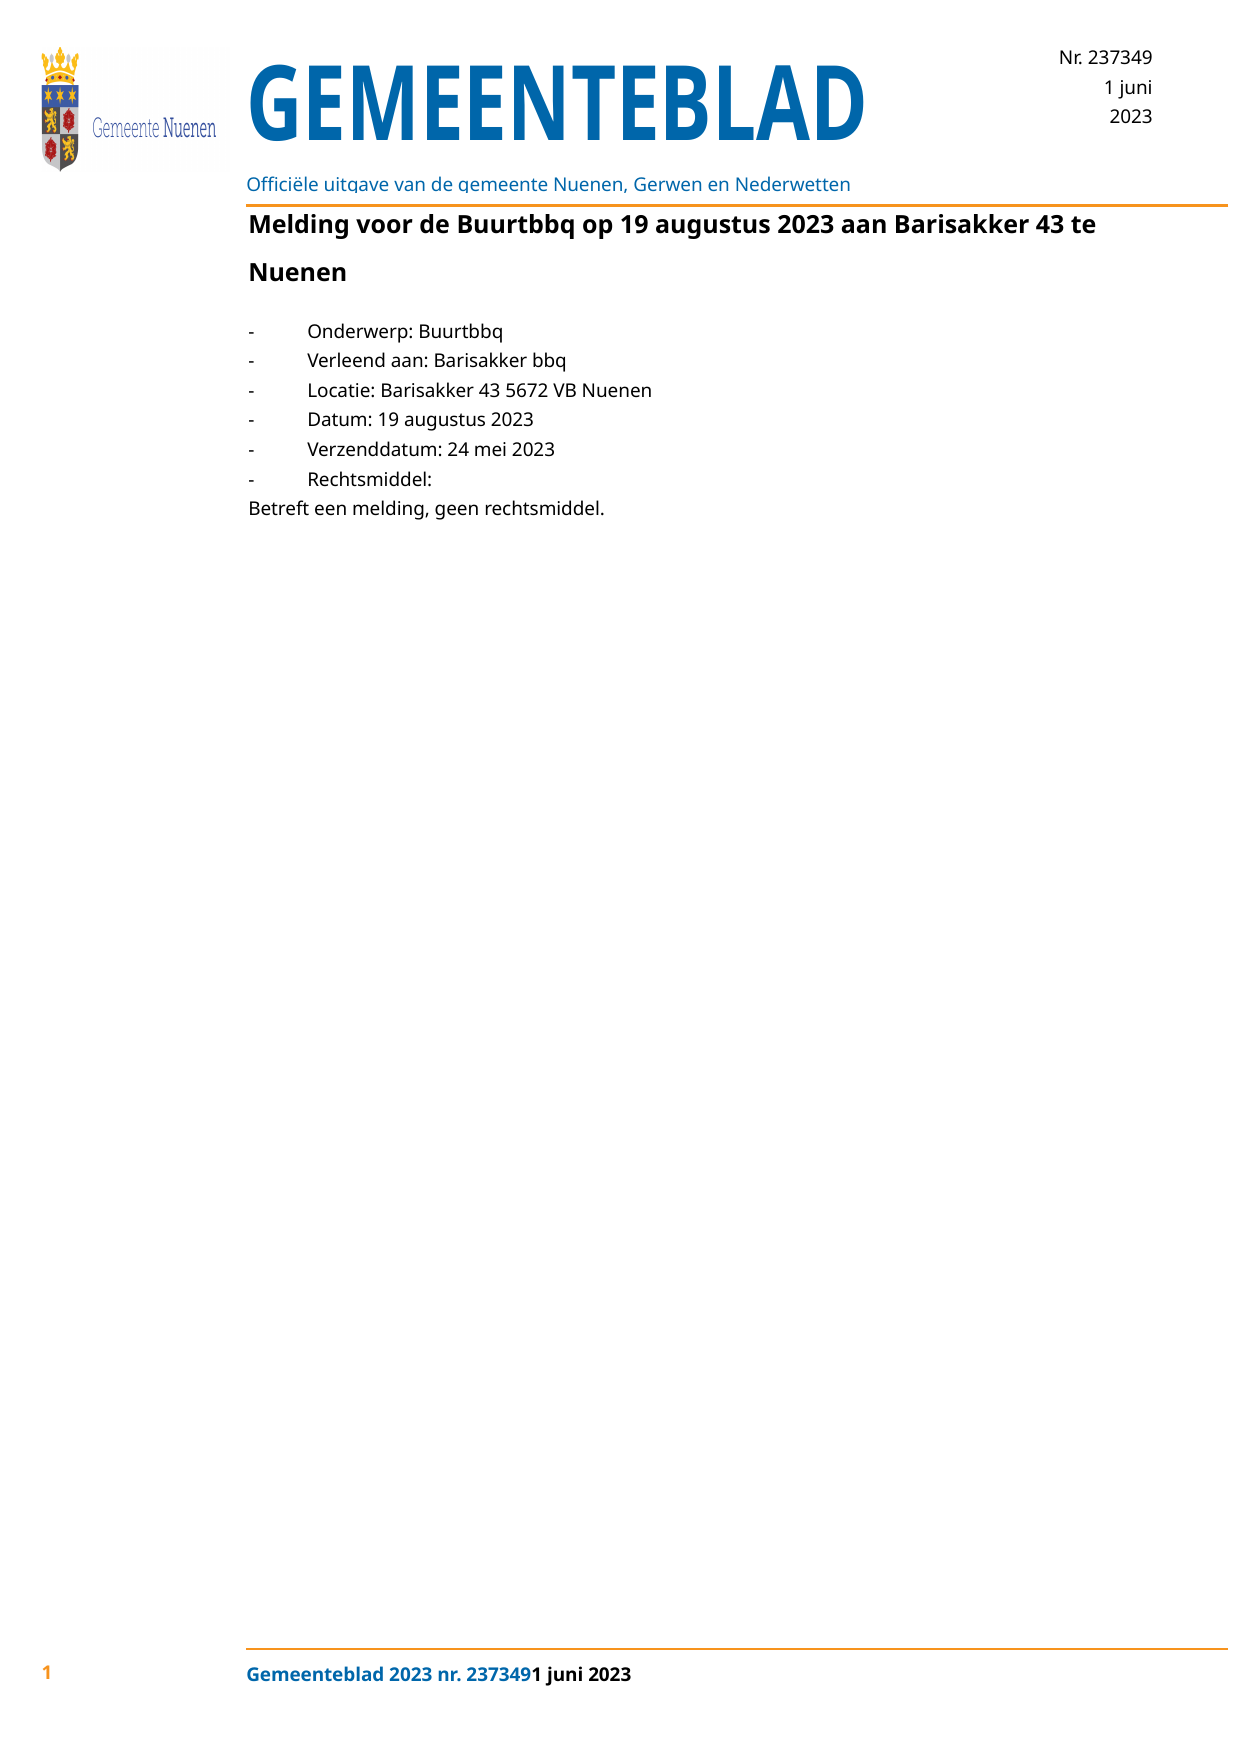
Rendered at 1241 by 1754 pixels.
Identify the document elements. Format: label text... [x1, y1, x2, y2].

text Betreft een melding, geen rechtsmiddel. [248, 495, 1152, 521]
list Verzenddatum: 24 mei 2023 [248, 436, 1152, 462]
list Onderwerp: Buurtbbq [248, 318, 1152, 344]
list Rechtsmiddel: [248, 466, 1152, 492]
text Melding voor de Buurtbbq op 19 augustus 2023 aan Barisakker 43 te Nuenen [248, 207, 1152, 288]
picture [41, 47, 231, 172]
list Locatie: Barisakker 43 5672 VB Nuenen [248, 377, 1152, 403]
list Verleend aan: Barisakker bbq [248, 347, 1152, 373]
list Datum: 19 augustus 2023 [248, 407, 1152, 432]
